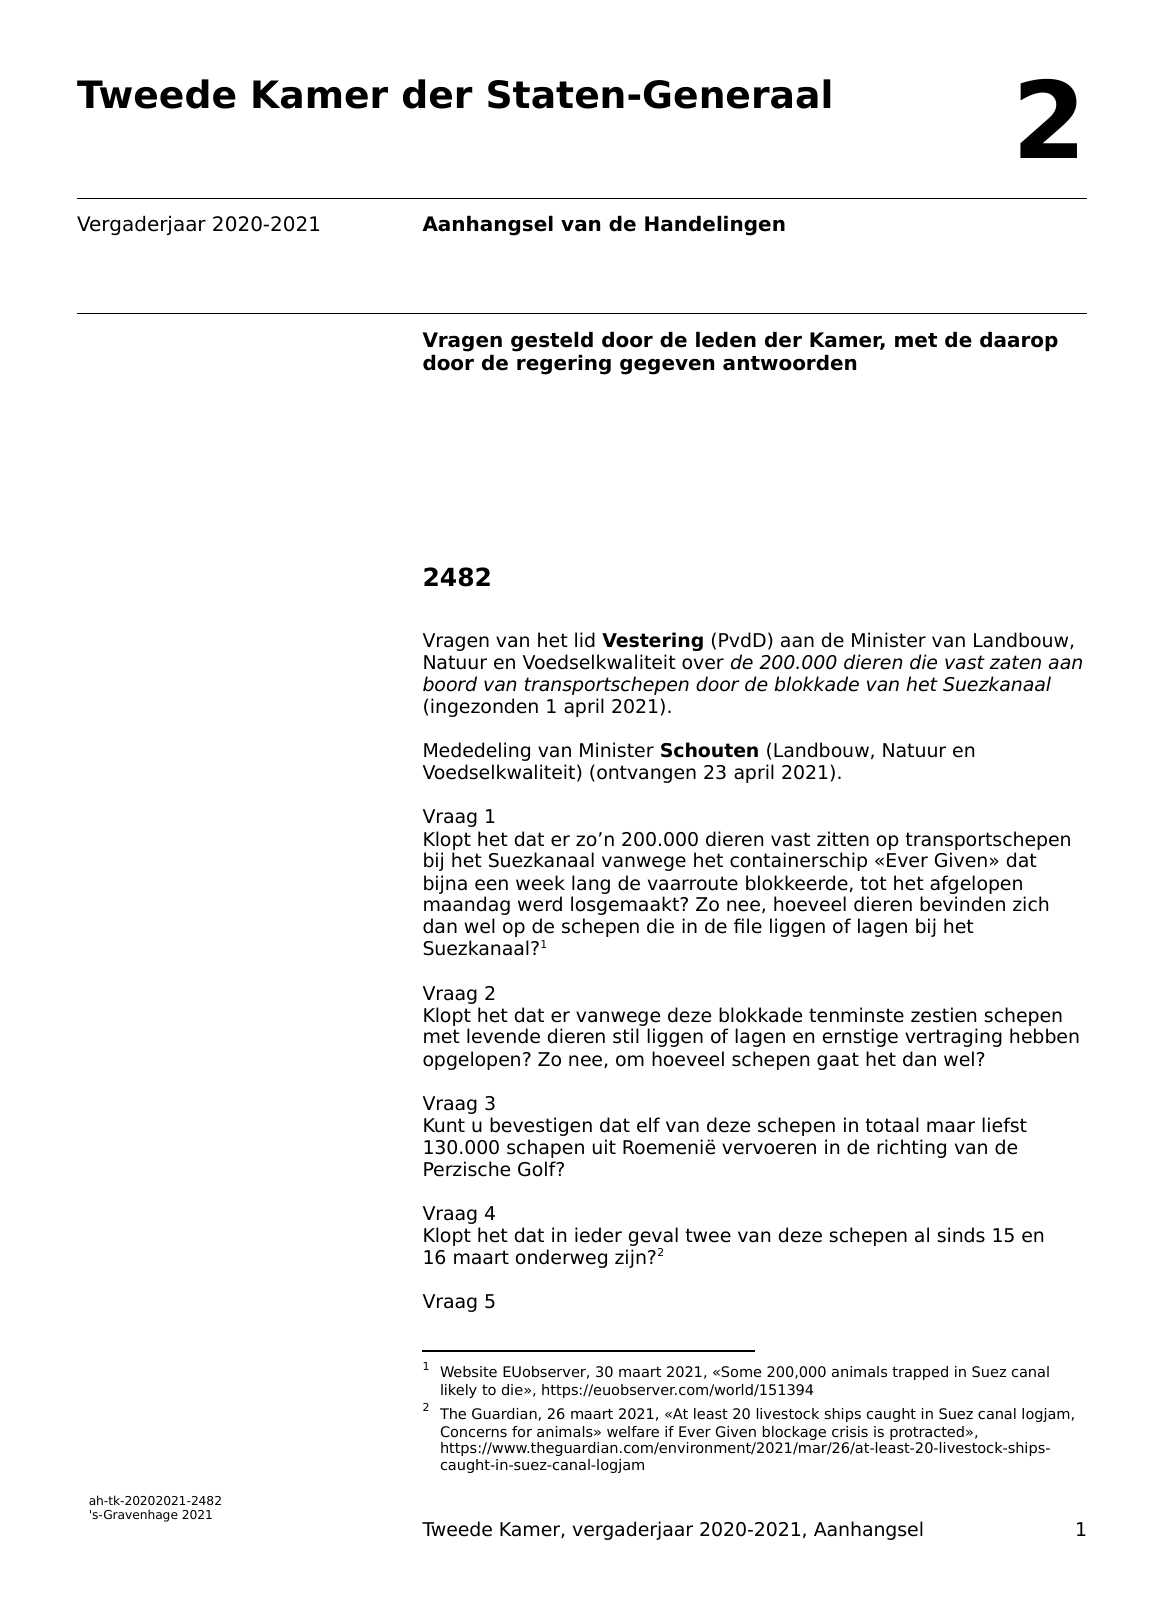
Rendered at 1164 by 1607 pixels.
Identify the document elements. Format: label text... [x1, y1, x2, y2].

table_cell Aanhangsel van de Handelingen [422, 199, 1087, 313]
text Klopt het dat er zo’n 200.000 dieren vast zitten op transportschepen bij het Suezkanaal vanwege het containerschip «Ever Given» dat bijna een week lang de vaarroute blokkeerde, tot het afgelopen maandag werd losgemaakt? Zo nee, hoeveel dieren bevinden zich dan wel op de schepen die in de file liggen of lagen bij het Suezkanaal? [422, 828, 1087, 960]
text Vraag 1 [422, 806, 1087, 828]
table_cell [77, 314, 422, 375]
table_header 2 [886, 59, 1087, 198]
text Klopt het dat er vanwege deze blokkade tenminste zestien schepen met levende dieren stil liggen of lagen en ernstige vertraging hebben opgelopen? Zo nee, om hoeveel schepen gaat het dan wel? [422, 1004, 1087, 1070]
text 's-Gravenhage 2021 [88, 1508, 323, 1522]
table_cell Vergaderjaar 2020-2021 [77, 199, 422, 313]
text Kunt u bevestigen dat elf van deze schepen in totaal maar liefst 130.000 schapen uit Roemenië vervoeren in de richting van de Perzische Golf? [422, 1114, 1087, 1181]
text Vragen van het lid Vestering (PvdD) aan de Minister van Landbouw, Natuur en Voedselkwaliteit over de 200.000 dieren die vast zaten aan boord van transportschepen door de blokkade van het Suezkanaal (ingezonden 1 april 2021). [422, 630, 1087, 718]
table_header Tweede Kamer der Staten-Generaal [77, 59, 886, 198]
text Vraag 3 [422, 1093, 1087, 1114]
text Website EUobserver, 30 maart 2021, «Some 200,000 animals trapped in Suez canal likely to die», https://euobserver.com/world/151394 [422, 1360, 1087, 1399]
text ah-tk-20202021-2482 [88, 1494, 323, 1508]
text Mededeling van Minister Schouten (Landbouw, Natuur en Voedselkwaliteit) (ontvangen 23 april 2021). [422, 740, 1087, 784]
text 2482 [422, 563, 1087, 592]
text Vraag 2 [422, 982, 1087, 1004]
text The Guardian, 26 maart 2021, «At least 20 livestock ships caught in Suez canal logjam, Concerns for animals» welfare if Ever Given blockage crisis is protracted», https://www.theguardian.com/environment/2021/mar/26/at-least-20-livestock-ships-caught-in-suez-canal-logjam [422, 1402, 1087, 1474]
text Vraag 5 [422, 1291, 1087, 1313]
text Klopt het dat in ieder geval twee van deze schepen al sinds 15 en 16 maart onderweg zijn? [422, 1225, 1087, 1269]
table_cell Vragen gesteld door de leden der Kamer, met de daarop door de regering gegeven antwoorden [422, 314, 1087, 375]
text Vraag 4 [422, 1203, 1087, 1225]
